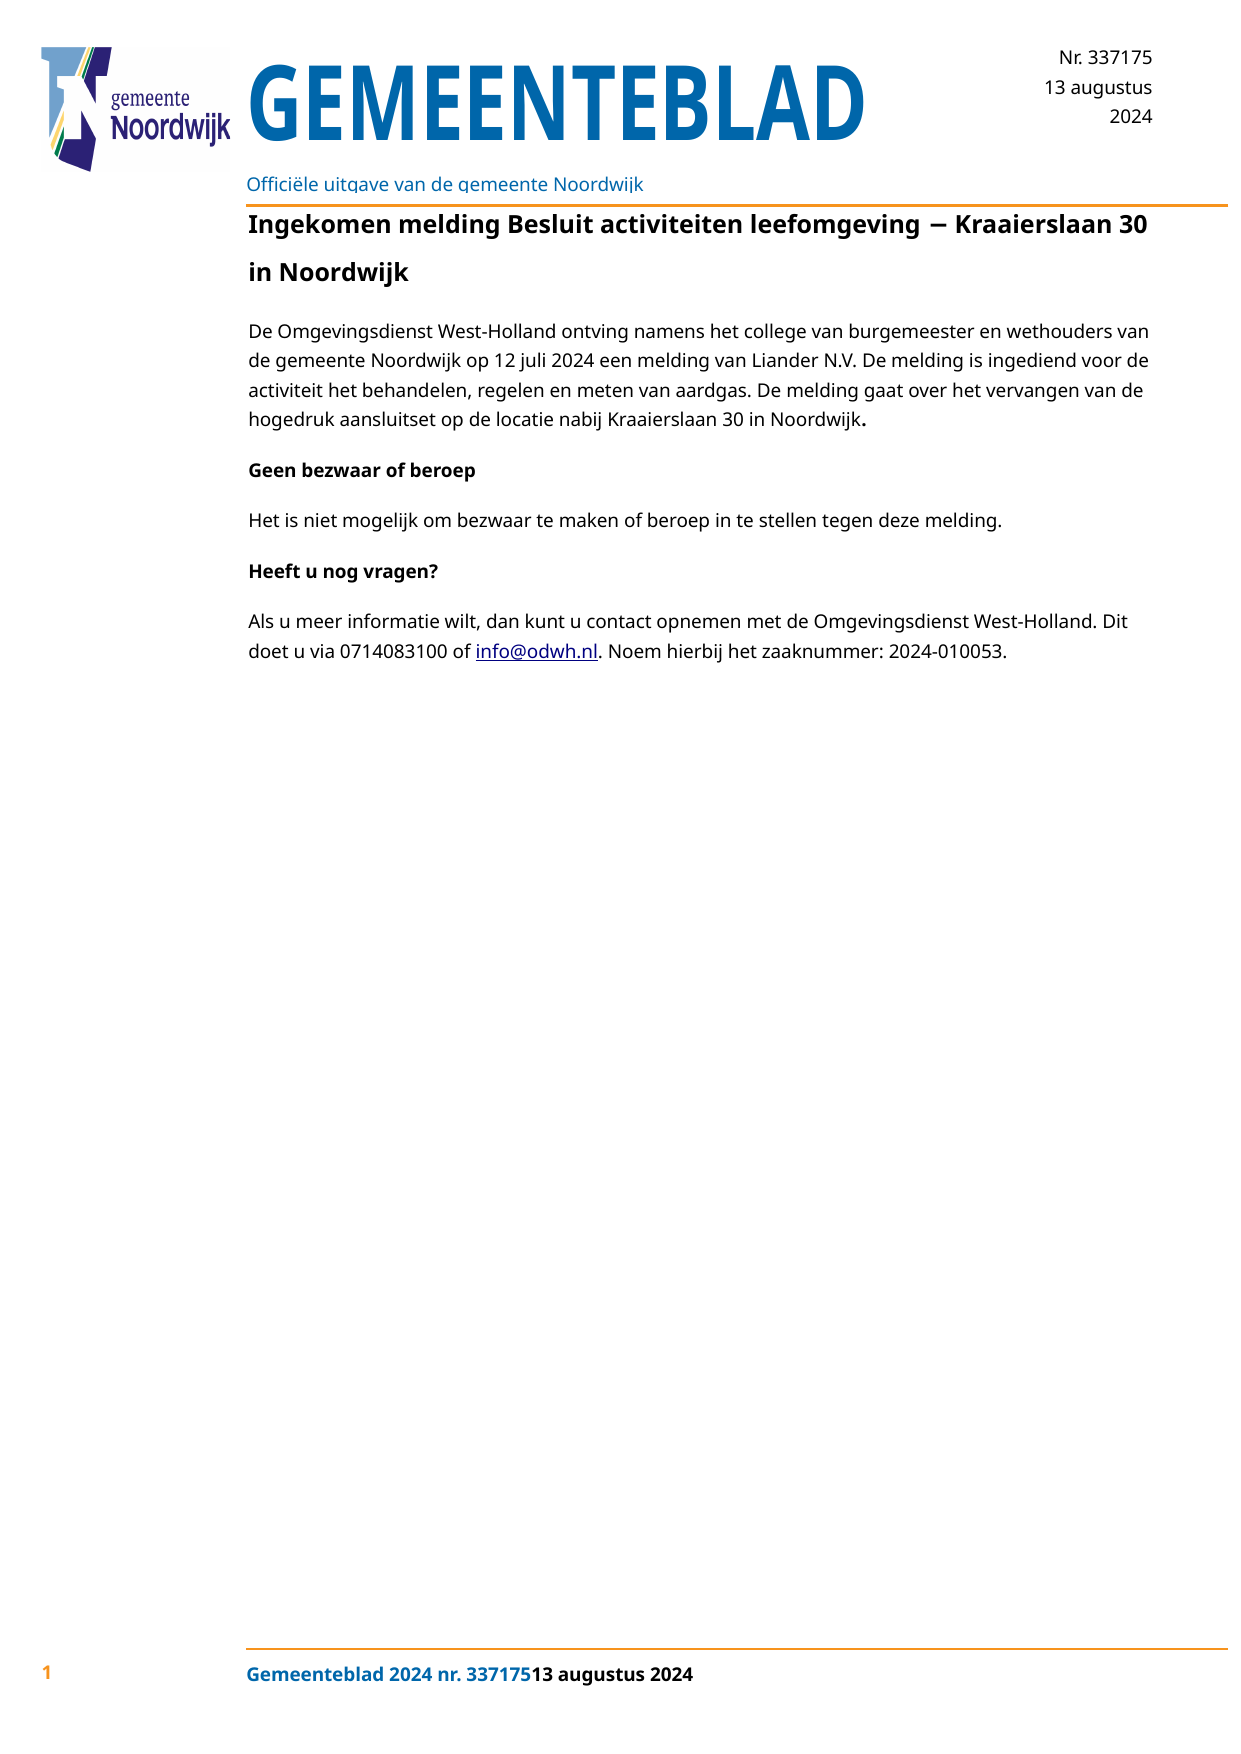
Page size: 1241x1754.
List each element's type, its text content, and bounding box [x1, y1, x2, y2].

text Geen bezwaar of beroep [248, 457, 1152, 483]
text Heeft u nog vragen? [248, 558, 1152, 584]
picture [41, 47, 231, 172]
text Ingekomen melding Besluit activiteiten leefomgeving − Kraaierslaan 30 in Noordwijk [248, 207, 1152, 288]
text Het is niet mogelijk om bezwaar te maken of beroep in te stellen tegen deze melding. [248, 507, 1152, 533]
text De Omgevingsdienst West-Holland ontving namens het college van burgemeester en wethouders van de gemeente Noordwijk op 12 juli 2024 een melding van Liander N.V. De melding is ingediend voor de activiteit het behandelen, regelen en meten van aardgas. De melding gaat over het vervangen van de hogedruk aansluitset op de locatie nabij Kraaierslaan 30 in Noordwijk. [248, 318, 1152, 432]
text Als u meer informatie wilt, dan kunt u contact opnemen met de Omgevingsdienst West-Holland. Dit doet u via 0714083100 of info@odwh.nl. Noem hierbij het zaaknummer: 2024-010053. [248, 608, 1152, 664]
